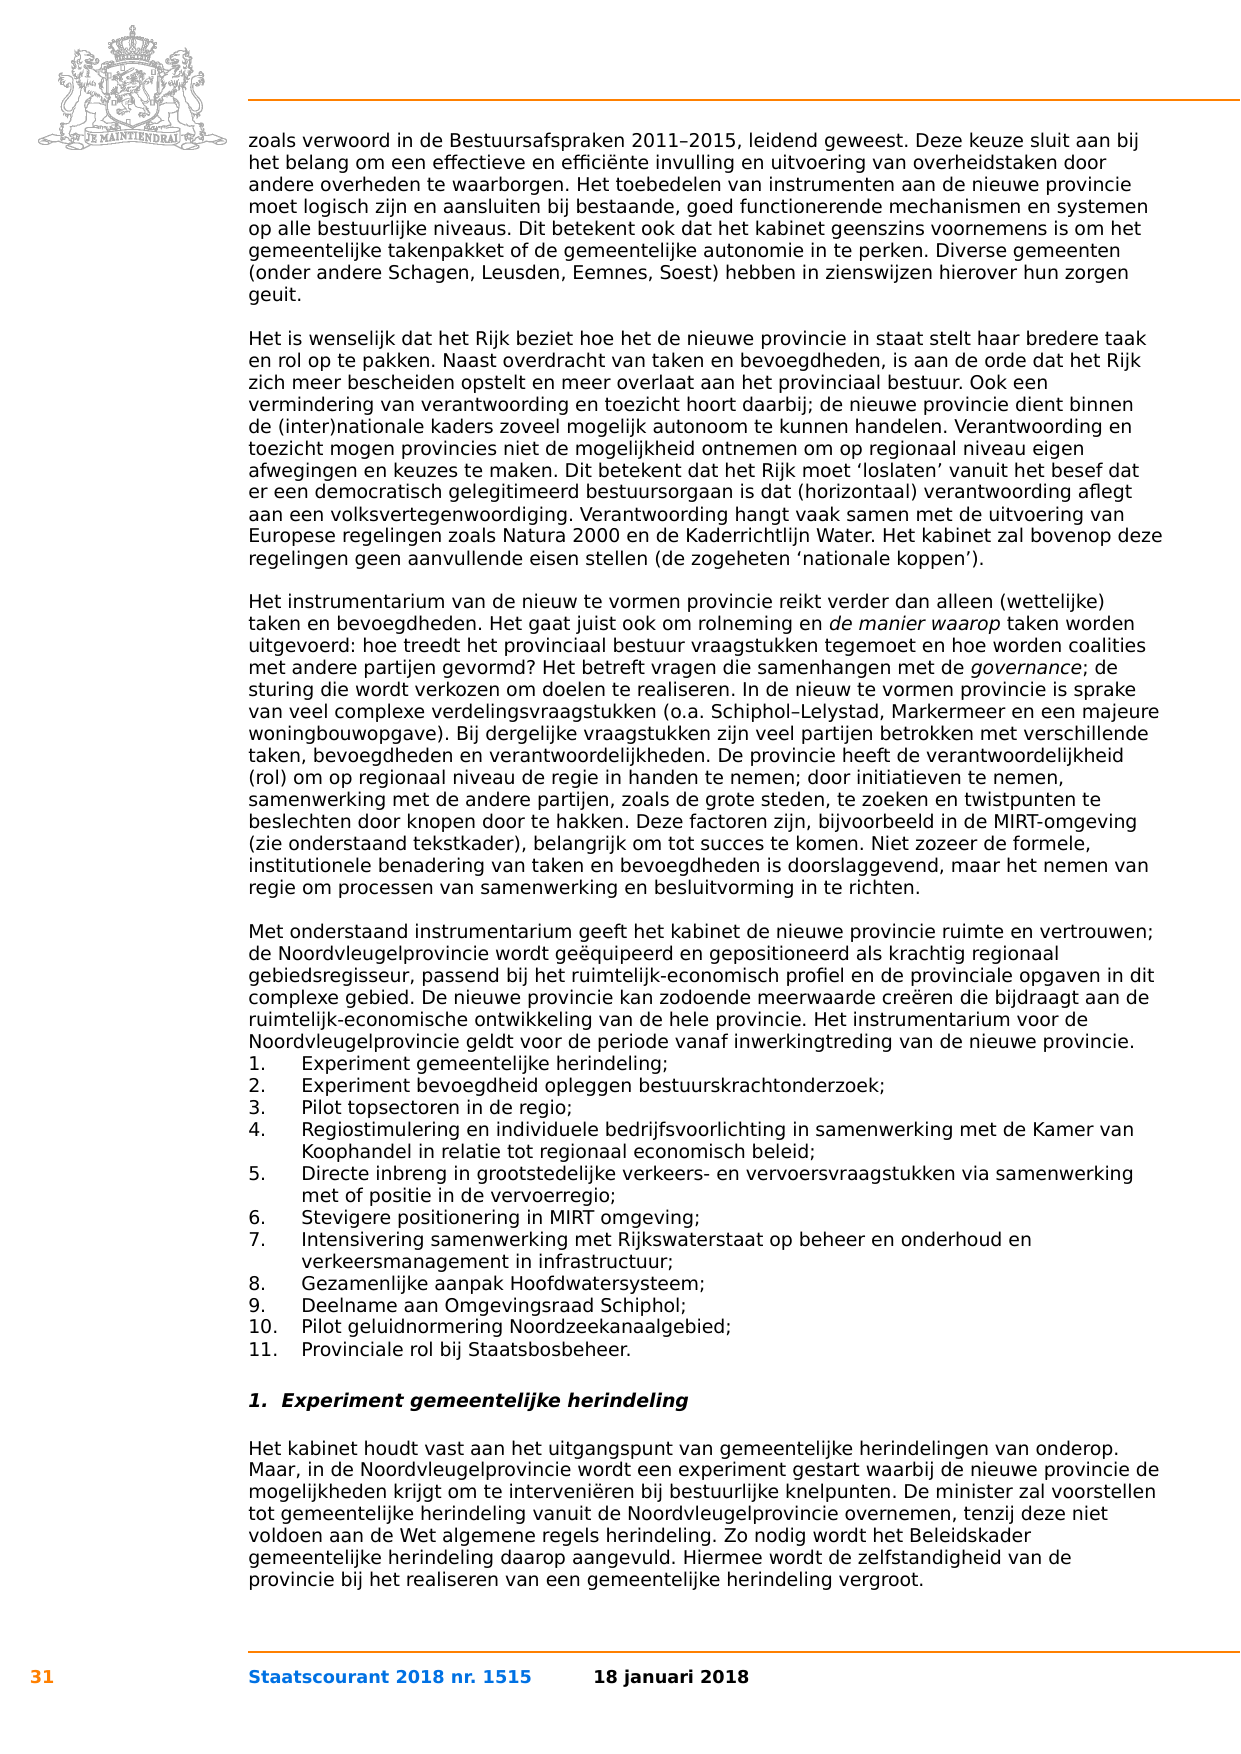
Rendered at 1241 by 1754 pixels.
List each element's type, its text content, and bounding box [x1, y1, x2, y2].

text 8. Gezamenlijke aanpak Hoofdwatersysteem; [248, 1272, 1163, 1294]
text 5. Directe inbreng in grootstedelijke verkeers- en vervoersvraagstukken via samenwerking met of positie in de vervoerregio; [248, 1163, 1163, 1207]
text 9. Deelname aan Omgevingsraad Schiphol; [248, 1294, 1163, 1316]
text 1. Experiment gemeentelijke herindeling; [248, 1053, 1163, 1075]
text Het is wenselijk dat het Rijk beziet hoe het de nieuwe provincie in staat stelt haar bredere taak en rol op te pakken. Naast overdracht van taken en bevoegdheden, is aan de orde dat het Rijk zich meer bescheiden opstelt en meer overlaat aan het provinciaal bestuur. Ook een vermindering van verantwoording en toezicht hoort daarbij; de nieuwe provincie dient binnen de (inter)nationale kaders zoveel mogelijk autonoom te kunnen handelen. Verantwoording en toezicht mogen provincies niet de mogelijkheid ontnemen om op regionaal niveau eigen afwegingen en keuzes te maken. Dit betekent dat het Rijk moet ‘loslaten’ vanuit het besef dat er een democratisch gelegitimeerd bestuursorgaan is dat (horizontaal) verantwoording aflegt aan een volksvertegenwoordiging. Verantwoording hangt vaak samen met de uitvoering van Europese regelingen zoals Natura 2000 en de Kaderrichtlijn Water. Het kabinet zal bovenop deze regelingen geen aanvullende eisen stellen (de zogeheten ‘nationale koppen’). [248, 328, 1163, 569]
text 10. Pilot geluidnormering Noordzeekanaalgebied; [248, 1316, 1163, 1338]
text 2. Experiment bevoegdheid opleggen bestuurskrachtonderzoek; [248, 1075, 1163, 1097]
text 6. Stevigere positionering in MIRT omgeving; [248, 1207, 1163, 1228]
text zoals verwoord in de Bestuursafspraken 2011–2015, leidend geweest. Deze keuze sluit aan bij het belang om een effectieve en efficiënte invulling en uitvoering van overheidstaken door andere overheden te waarborgen. Het toebedelen van instrumenten aan de nieuwe provincie moet logisch zijn en aansluiten bij bestaande, goed functionerende mechanismen en systemen op alle bestuurlijke niveaus. Dit betekent ook dat het kabinet geenszins voornemens is om het gemeentelijke takenpakket of de gemeentelijke autonomie in te perken. Diverse gemeenten (onder andere Schagen, Leusden, Eemnes, Soest) hebben in zienswijzen hierover hun zorgen geuit. [248, 130, 1163, 306]
subtitle 1. Experiment gemeentelijke herindeling [248, 1390, 1163, 1412]
text 7. Intensivering samenwerking met Rijkswaterstaat op beheer en onderhoud en verkeersmanagement in infrastructuur; [248, 1228, 1163, 1272]
text 3. Pilot topsectoren in de regio; [248, 1097, 1163, 1119]
text 4. Regiostimulering en individuele bedrijfsvoorlichting in samenwerking met de Kamer van Koophandel in relatie tot regionaal economisch beleid; [248, 1119, 1163, 1163]
text Met onderstaand instrumentarium geeft het kabinet de nieuwe provincie ruimte en vertrouwen; de Noordvleugelprovincie wordt geëquipeerd en gepositioneerd als krachtig regionaal gebiedsregisseur, passend bij het ruimtelijk-economisch profiel en de provinciale opgaven in dit complexe gebied. De nieuwe provincie kan zodoende meerwaarde creëren die bijdraagt aan de ruimtelijk-economische ontwikkeling van de hele provincie. Het instrumentarium voor de Noordvleugelprovincie geldt voor de periode vanaf inwerkingtreding van de nieuwe provincie. [248, 921, 1163, 1053]
text 11. Provinciale rol bij Staatsbosbeheer. [248, 1338, 1163, 1360]
text Het instrumentarium van de nieuw te vormen provincie reikt verder dan alleen (wettelijke) taken en bevoegdheden. Het gaat juist ook om rolneming en de manier waarop taken worden uitgevoerd: hoe treedt het provinciaal bestuur vraagstukken tegemoet en hoe worden coalities met andere partijen gevormd? Het betreft vragen die samenhangen met de governance; de sturing die wordt verkozen om doelen te realiseren. In de nieuw te vormen provincie is sprake van veel complexe verdelingsvraagstukken (o.a. Schiphol–Lelystad, Markermeer en een majeure woningbouwopgave). Bij dergelijke vraagstukken zijn veel partijen betrokken met verschillende taken, bevoegdheden en verantwoordelijkheden. De provincie heeft de verantwoordelijkheid (rol) om op regionaal niveau de regie in handen te nemen; door initiatieven te nemen, samenwerking met de andere partijen, zoals de grote steden, te zoeken en twistpunten te beslechten door knopen door te hakken. Deze factoren zijn, bijvoorbeeld in de MIRT-omgeving (zie onderstaand tekstkader), belangrijk om tot succes te komen. Niet zozeer de formele, institutionele benadering van taken en bevoegdheden is doorslaggevend, maar het nemen van regie om processen van samenwerking en besluitvorming in te richten. [248, 591, 1163, 899]
text Het kabinet houdt vast aan het uitgangspunt van gemeentelijke herindelingen van onderop. Maar, in de Noordvleugelprovincie wordt een experiment gestart waarbij de nieuwe provincie de mogelijkheden krijgt om te interveniëren bij bestuurlijke knelpunten. De minister zal voorstellen tot gemeentelijke herindeling vanuit de Noordvleugelprovincie overnemen, tenzij deze niet voldoen aan de Wet algemene regels herindeling. Zo nodig wordt het Beleidskader gemeentelijke herindeling daarop aangevuld. Hiermee wordt de zelfstandigheid van de provincie bij het realiseren van een gemeentelijke herindeling vergroot. [248, 1437, 1163, 1591]
picture [38, 25, 227, 150]
